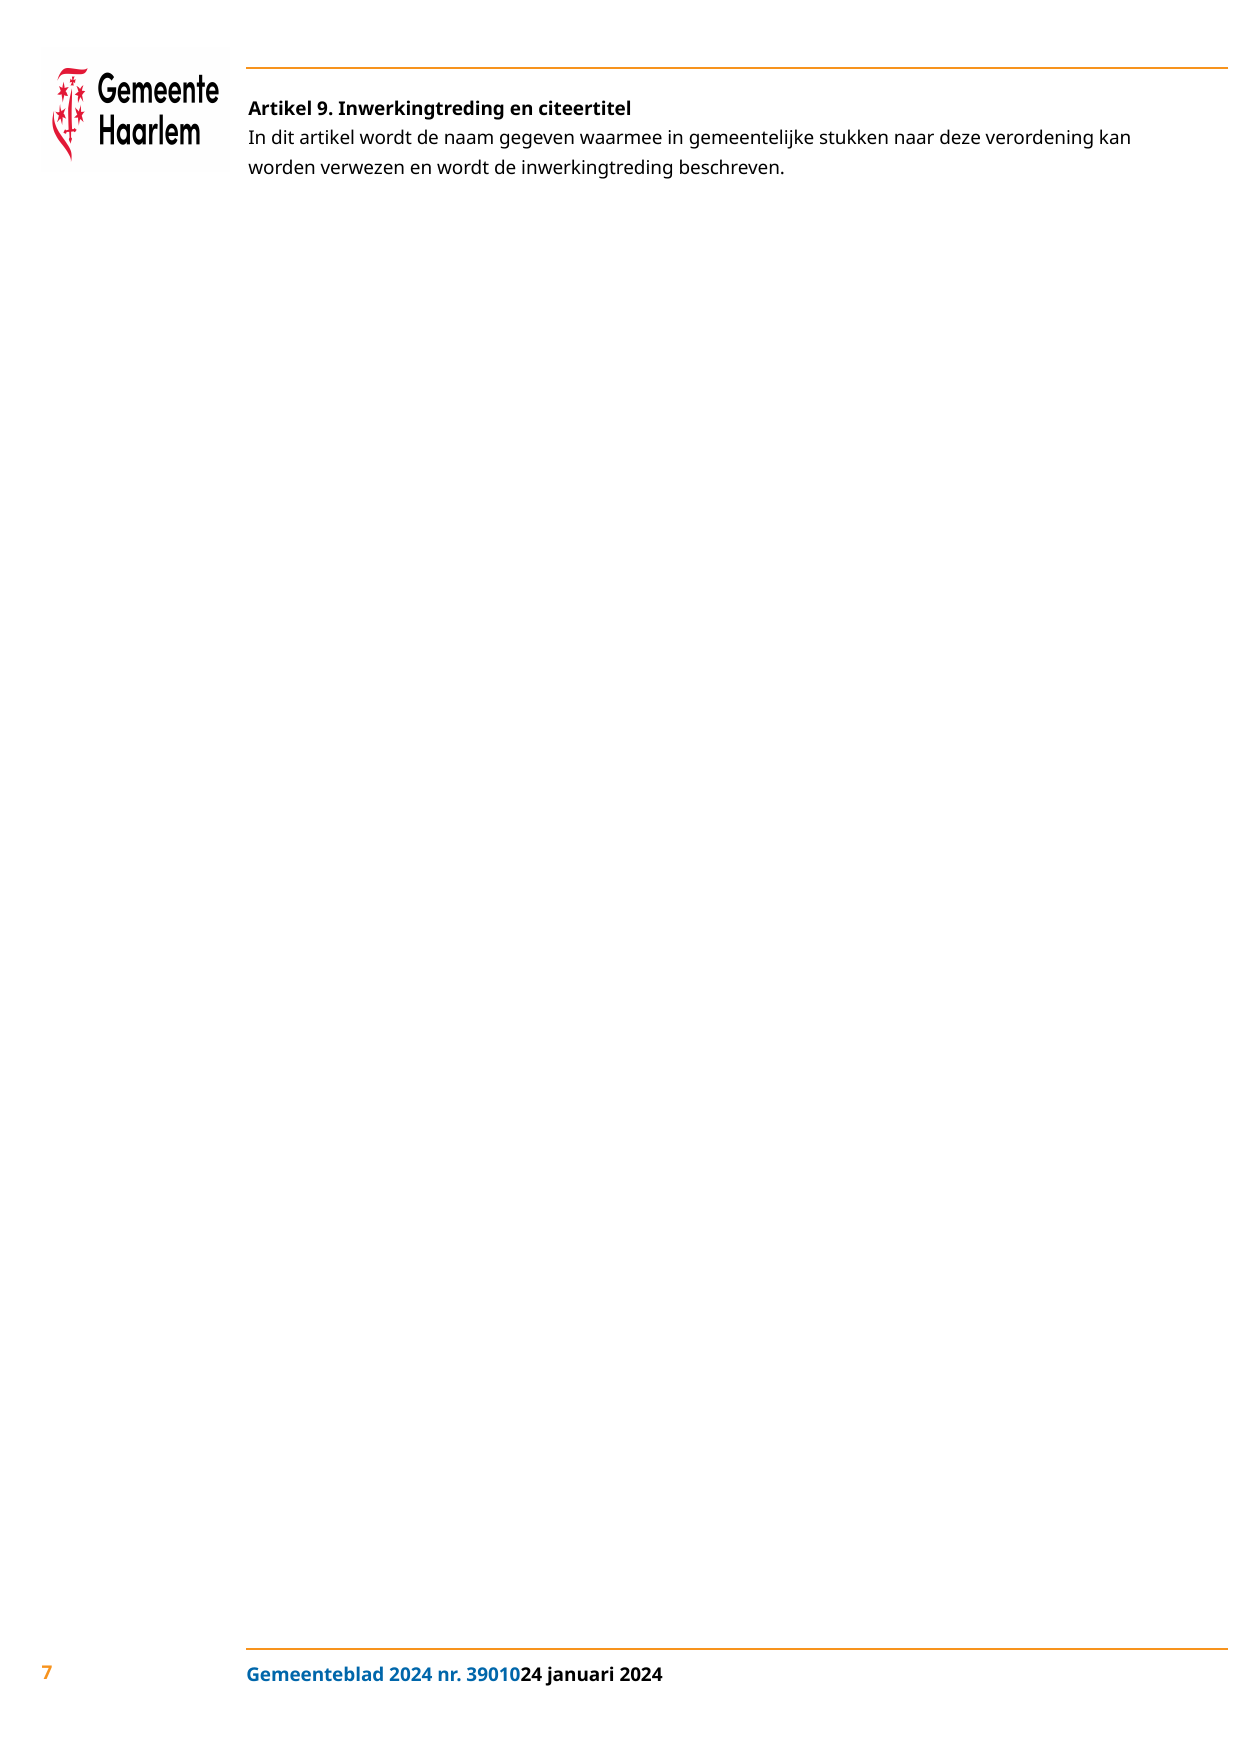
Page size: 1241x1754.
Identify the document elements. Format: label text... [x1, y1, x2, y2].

picture [41, 47, 231, 172]
text Artikel 9. Inwerkingtreding en citeertitel [248, 95, 1152, 121]
text In dit artikel wordt de naam gegeven waarmee in gemeentelijke stukken naar deze verordening kan worden verwezen en wordt de inwerkingtreding beschreven. [248, 124, 1152, 180]
